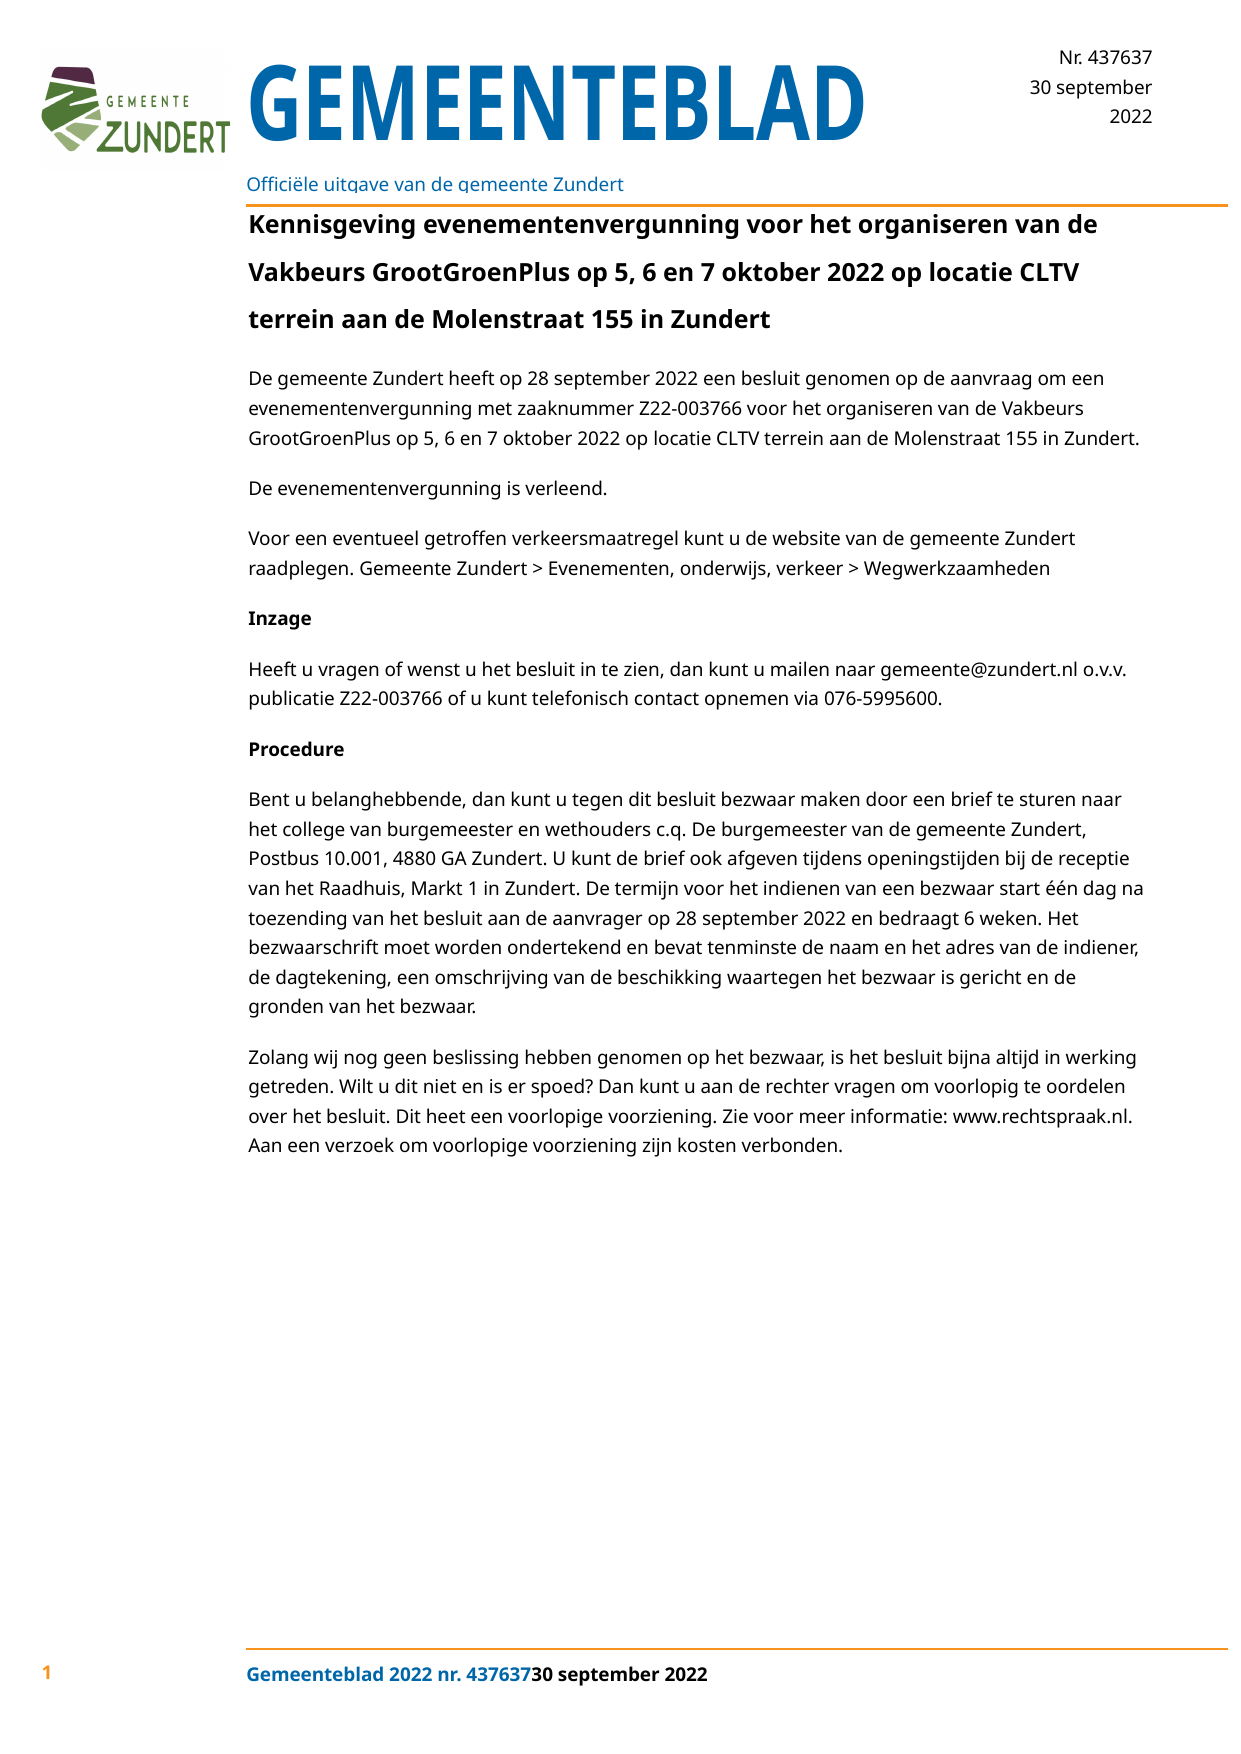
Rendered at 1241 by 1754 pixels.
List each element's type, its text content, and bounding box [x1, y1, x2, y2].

picture [41, 47, 231, 172]
text Procedure [248, 736, 1152, 762]
text De evenementenvergunning is verleend. [248, 475, 1152, 501]
text Voor een eventueel getroffen verkeersmaatregel kunt u de website van de gemeente Zundert raadplegen. Gemeente Zundert > Evenementen, onderwijs, verkeer > Wegwerkzaamheden [248, 526, 1152, 581]
text Bent u belanghebbende, dan kunt u tegen dit besluit bezwaar maken door een brief te sturen naar het college van burgemeester en wethouders c.q. De burgemeester van de gemeente Zundert, Postbus 10.001, 4880 GA Zundert. U kunt de brief ook afgeven tijdens openingstijden bij de receptie van het Raadhuis, Markt 1 in Zundert. De termijn voor het indienen van een bezwaar start één dag na toezending van het besluit aan de aanvrager op 28 september 2022 en bedraagt 6 weken. Het bezwaarschrift moet worden ondertekend en bevat tenminste de naam en het adres van de indiener, de dagtekening, een omschrijving van de beschikking waartegen het bezwaar is gericht en de gronden van het bezwaar. [248, 786, 1152, 1019]
text Kennisgeving evenementenvergunning voor het organiseren van de Vakbeurs GrootGroenPlus op 5, 6 en 7 oktober 2022 op locatie CLTV terrein aan de Molenstraat 155 in Zundert [248, 207, 1152, 336]
text Inzage [248, 606, 1152, 631]
text Zolang wij nog geen beslissing hebben genomen op het bezwaar, is het besluit bijna altijd in werking getreden. Wilt u dit niet en is er spoed? Dan kunt u aan de rechter vragen om voorlopig te oordelen over het besluit. Dit heet een voorlopige voorziening. Zie voor meer informatie: www.rechtspraak.nl. Aan een verzoek om voorlopige voorziening zijn kosten verbonden. [248, 1044, 1152, 1158]
text Heeft u vragen of wenst u het besluit in te zien, dan kunt u mailen naar gemeente@zundert.nl o.v.v. publicatie Z22-003766 of u kunt telefonisch contact opnemen via 076-5995600. [248, 656, 1152, 711]
text De gemeente Zundert heeft op 28 september 2022 een besluit genomen op de aanvraag om een evenementenvergunning met zaaknummer Z22-003766 voor het organiseren van de Vakbeurs GrootGroenPlus op 5, 6 en 7 oktober 2022 op locatie CLTV terrein aan de Molenstraat 155 in Zundert. [248, 366, 1152, 450]
